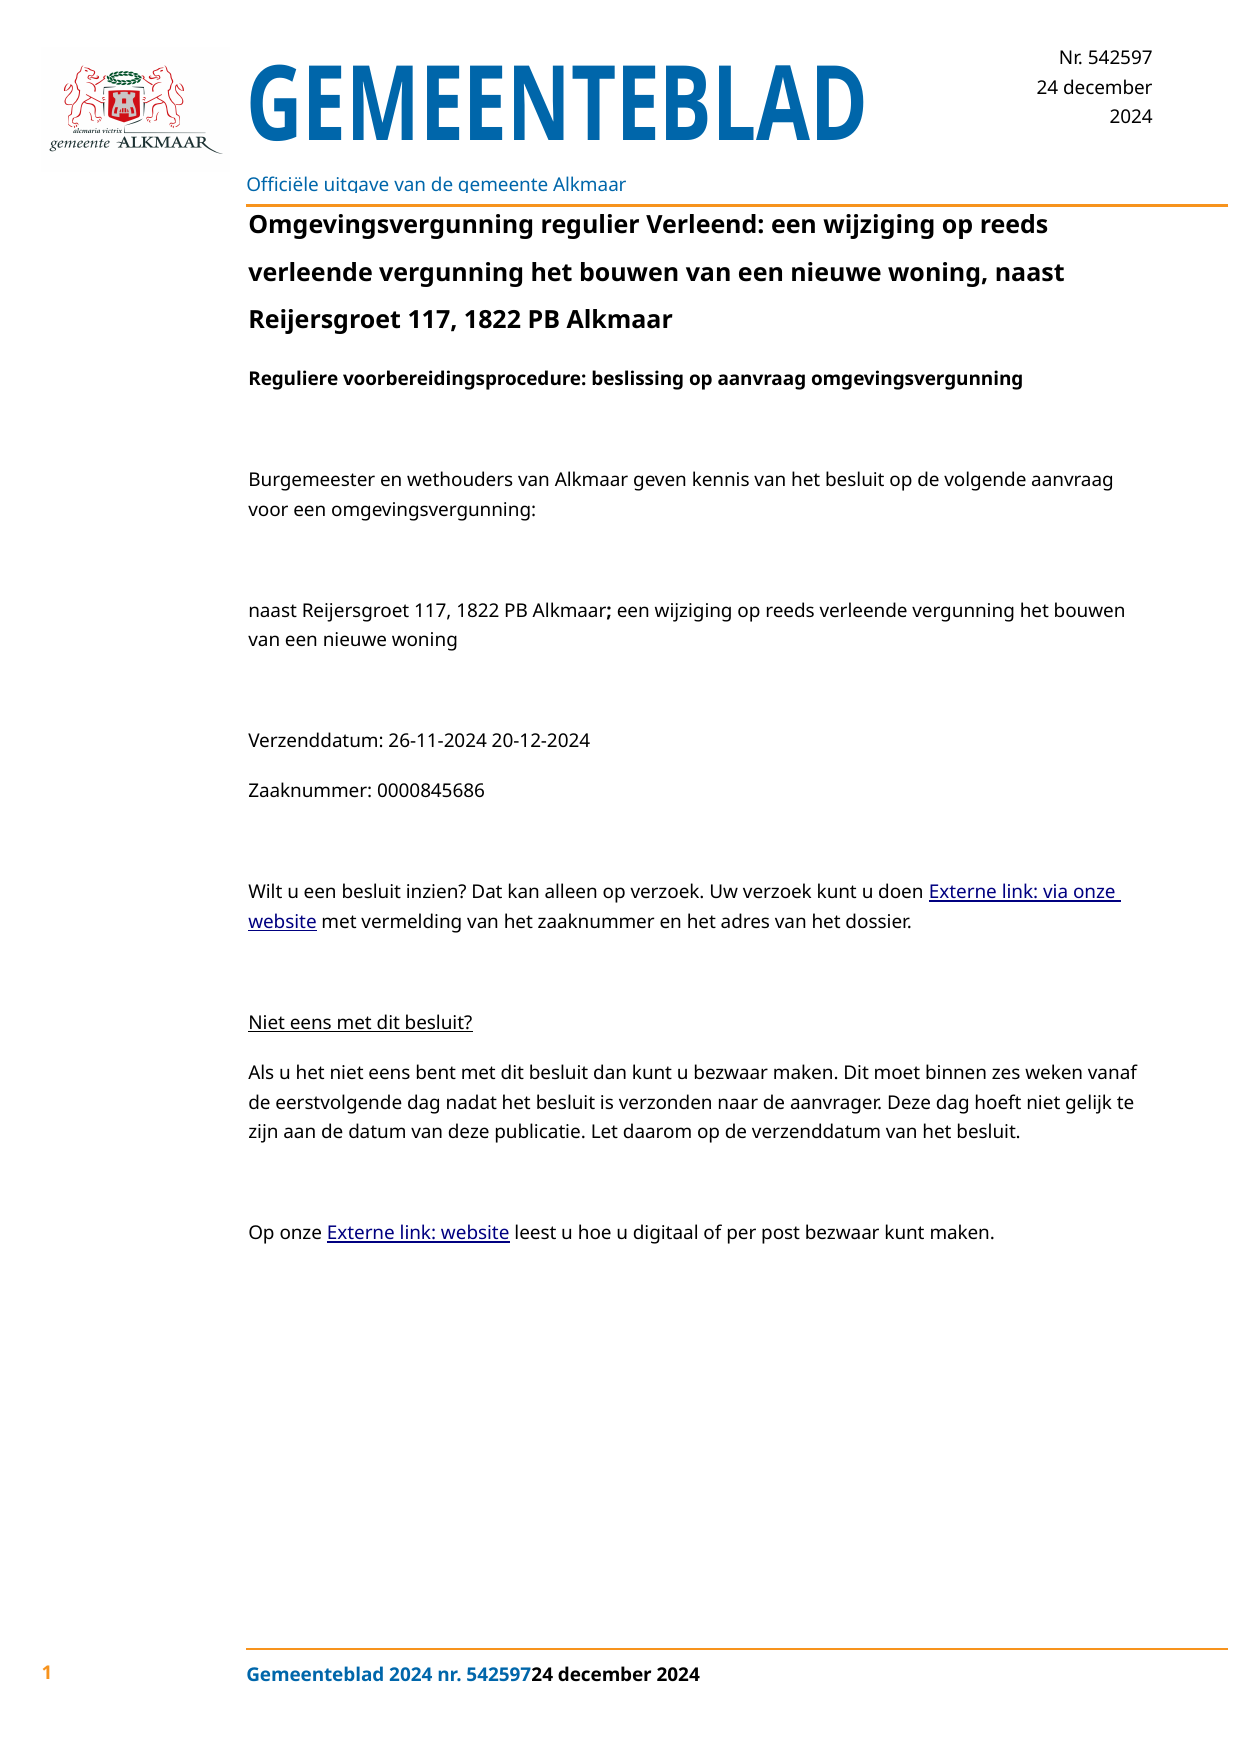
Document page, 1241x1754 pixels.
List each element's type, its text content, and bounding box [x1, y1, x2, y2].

text Op onze Externe link: website leest u hoe u digitaal of per post bezwaar kunt maken. [248, 1219, 1152, 1245]
text Als u het niet eens bent met dit besluit dan kunt u bezwaar maken. Dit moet binnen zes weken vanaf de eerstvolgende dag nadat het besluit is verzonden naar de aanvrager. Deze dag hoeft niet gelijk te zijn aan de datum van deze publicatie. Let daarom op de verzenddatum van het besluit. [248, 1059, 1152, 1144]
text Zaaknummer: 0000845686 [248, 778, 1152, 803]
text naast Reijersgroet 117, 1822 PB Alkmaar; een wijziging op reeds verleende vergunning het bouwen van een nieuwe woning [248, 597, 1152, 652]
text Wilt u een besluit inzien? Dat kan alleen op verzoek. Uw verzoek kunt u doen Externe link: via onze website met vermelding van het zaaknummer en het adres van het dossier. [248, 878, 1152, 934]
picture [41, 47, 231, 172]
text Niet eens met dit besluit? [248, 1009, 1152, 1034]
text Verzenddatum: 26-11-2024 20-12-2024 [248, 727, 1152, 753]
text Omgevingsvergunning regulier Verleend: een wijziging op reeds verleende vergunning het bouwen van een nieuwe woning, naast Reijersgroet 117, 1822 PB Alkmaar [248, 207, 1152, 336]
text Burgemeester en wethouders van Alkmaar geven kennis van het besluit op de volgende aanvraag voor een omgevingsvergunning: [248, 466, 1152, 522]
text Reguliere voorbereidingsprocedure: beslissing op aanvraag omgevingsvergunning [248, 366, 1152, 391]
